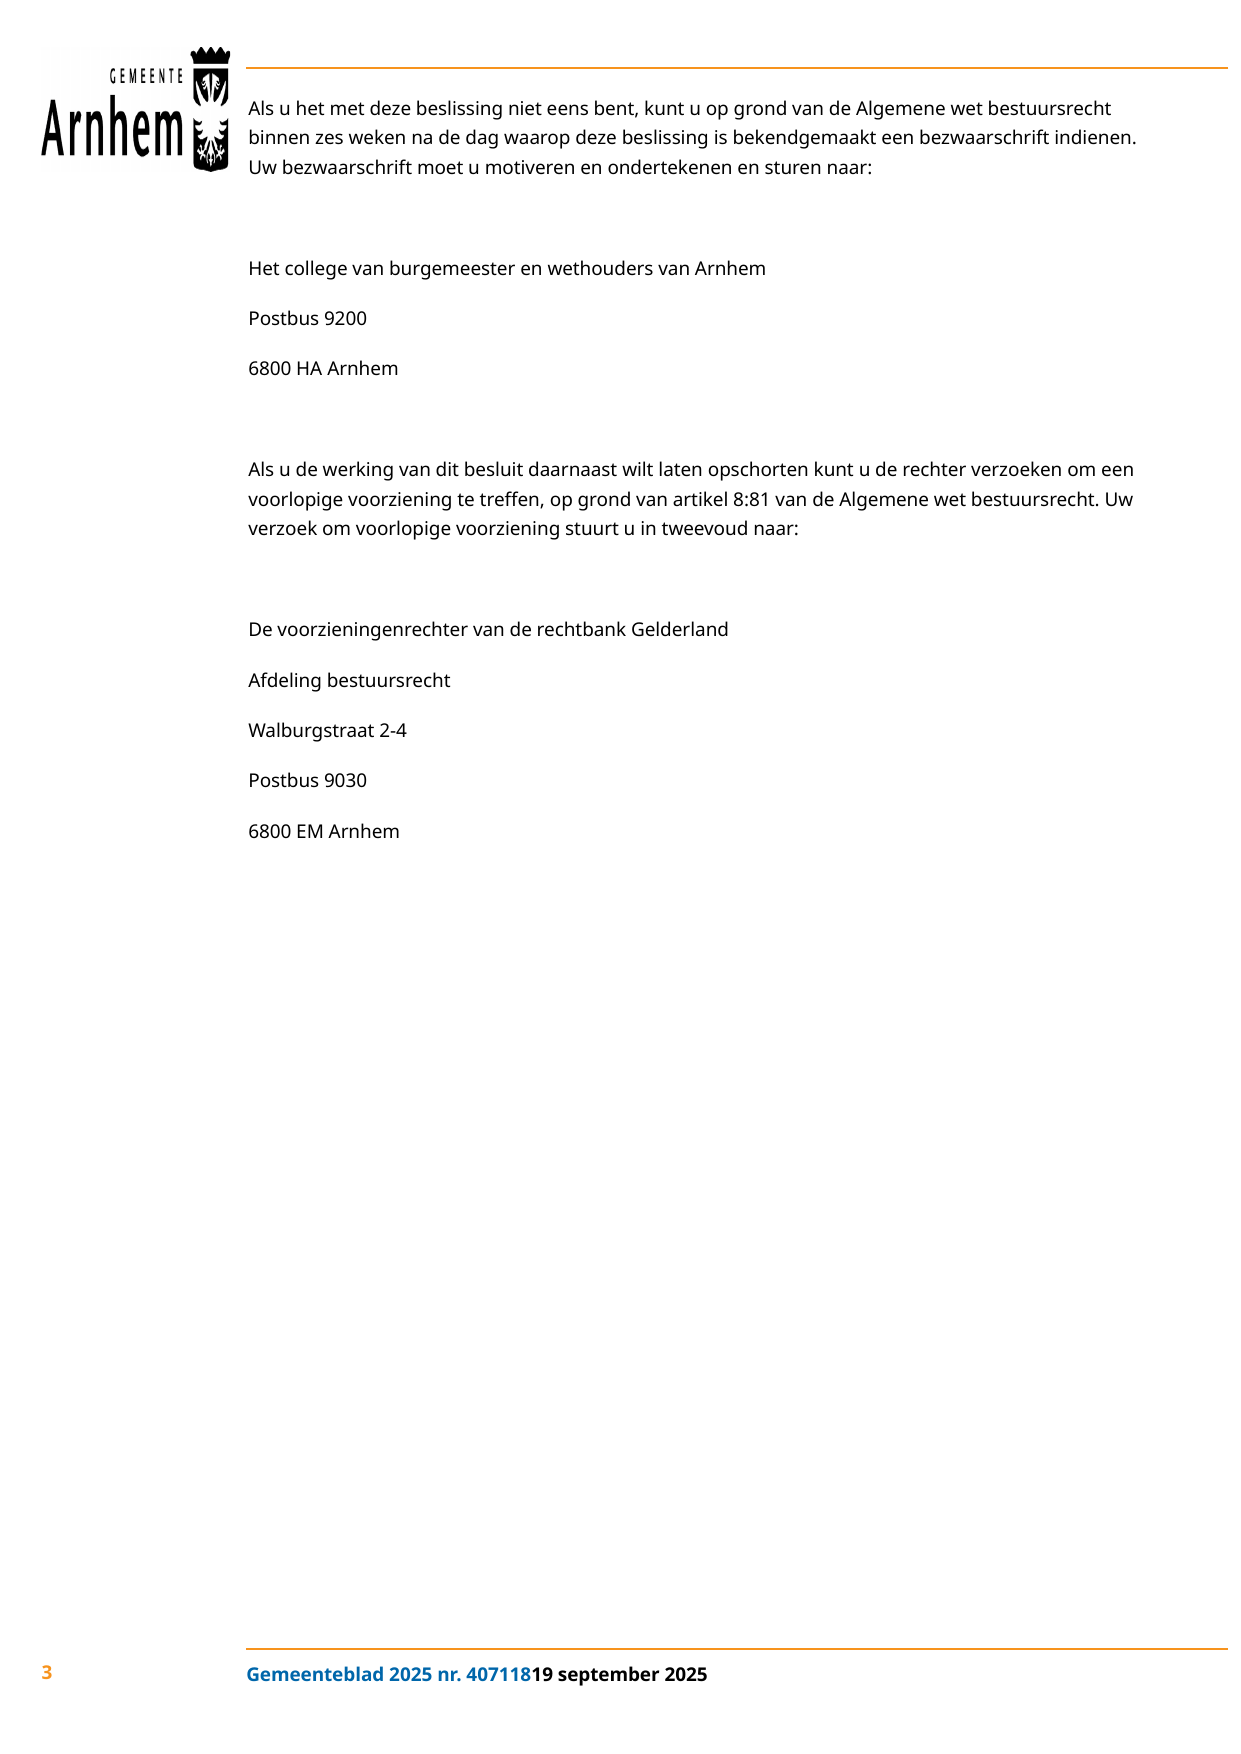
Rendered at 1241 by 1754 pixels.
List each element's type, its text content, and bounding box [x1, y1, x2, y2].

text De voorzieningenrechter van de rechtbank Gelderland [248, 616, 1152, 642]
picture [41, 47, 231, 172]
text Als u de werking van dit besluit daarnaast wilt laten opschorten kunt u de rechter verzoeken om een voorlopige voorziening te treffen, op grond van artikel 8:81 van de Algemene wet bestuursrecht. Uw verzoek om voorlopige voorziening stuurt u in tweevoud naar: [248, 456, 1152, 541]
text Het college van burgemeester en wethouders van Arnhem [248, 255, 1152, 281]
text 6800 HA Arnhem [248, 356, 1152, 381]
text Postbus 9200 [248, 305, 1152, 331]
text Als u het met deze beslissing niet eens bent, kunt u op grond van de Algemene wet bestuursrecht binnen zes weken na de dag waarop deze beslissing is bekendgemaakt een bezwaarschrift indienen. Uw bezwaarschrift moet u motiveren en ondertekenen en sturen naar: [248, 95, 1152, 180]
text Afdeling bestuursrecht [248, 667, 1152, 693]
text Walburgstraat 2-4 [248, 717, 1152, 743]
text Postbus 9030 [248, 768, 1152, 793]
text 6800 EM Arnhem [248, 818, 1152, 844]
